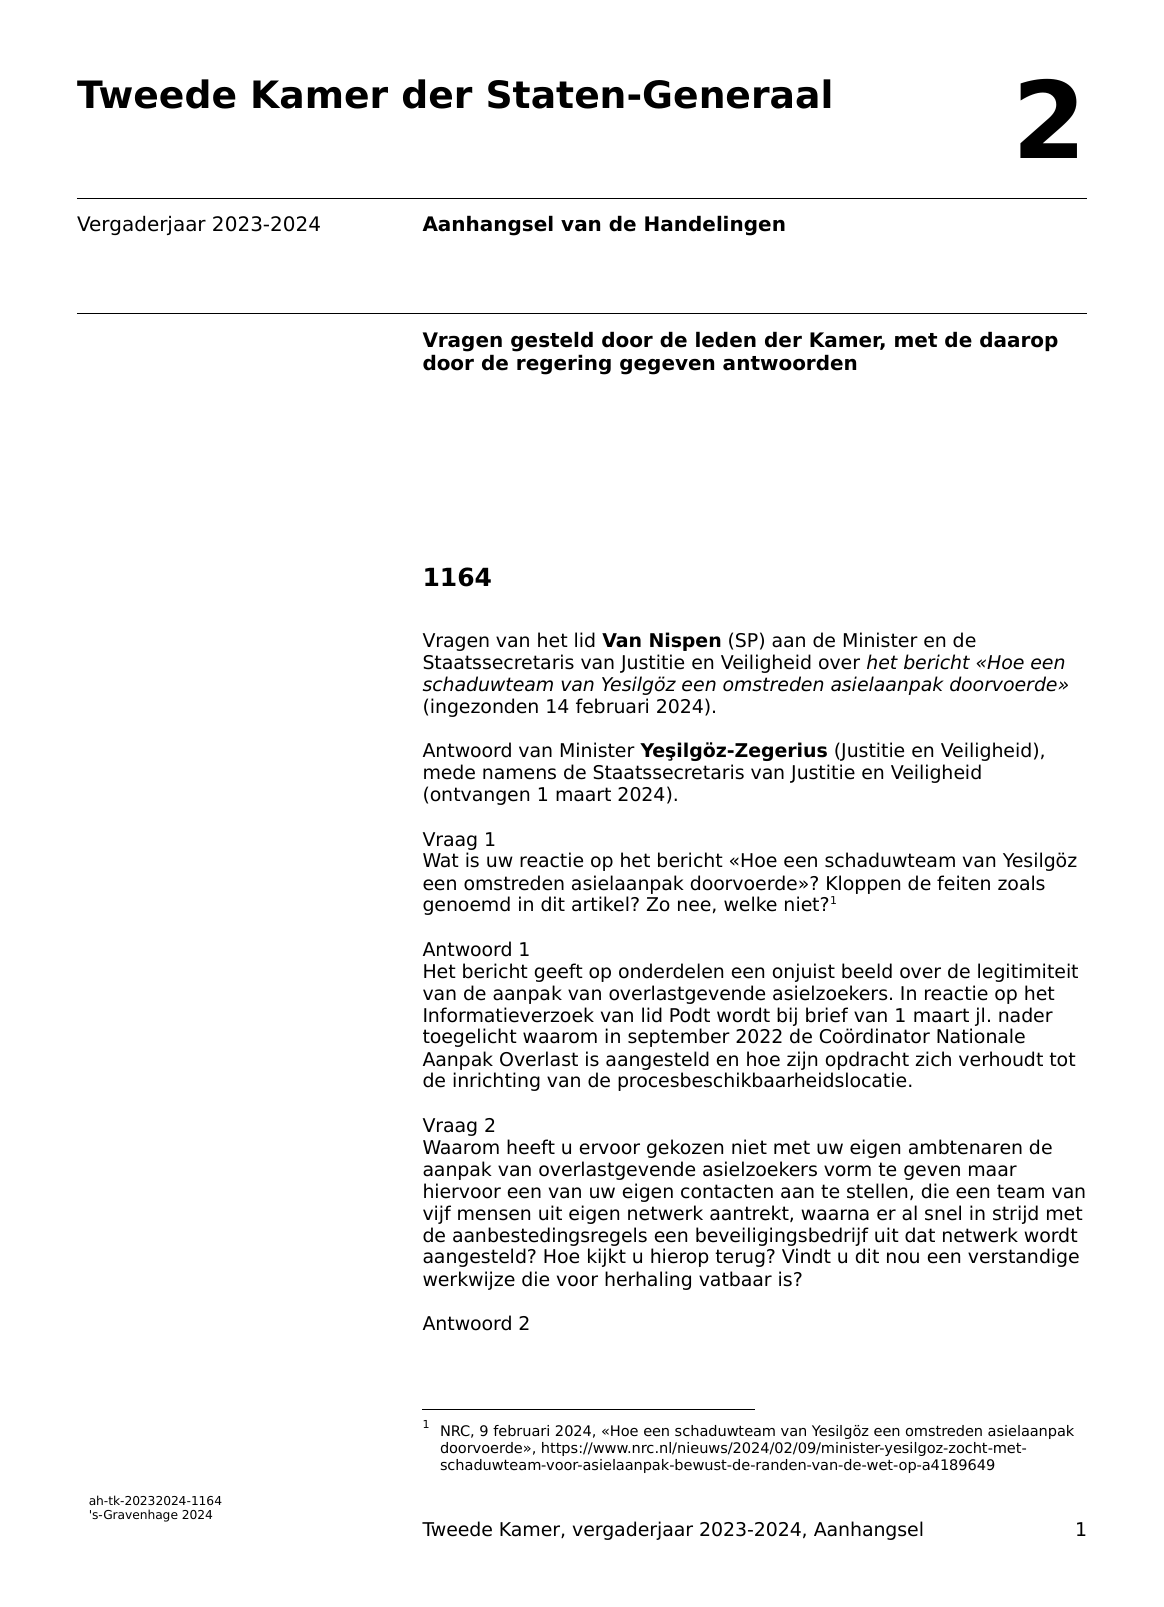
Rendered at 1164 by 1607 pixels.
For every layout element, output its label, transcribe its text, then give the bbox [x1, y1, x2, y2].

text Antwoord 2 [422, 1313, 1087, 1334]
text Vragen van het lid Van Nispen (SP) aan de Minister en de Staatssecretaris van Justitie en Veiligheid over het bericht «Hoe een schaduwteam van Yesilgöz een omstreden asielaanpak doorvoerde» (ingezonden 14 februari 2024). [422, 630, 1087, 718]
table_header Tweede Kamer der Staten-Generaal [77, 59, 886, 198]
text 1164 [422, 563, 1087, 592]
table_cell [77, 314, 422, 375]
text Vraag 1 [422, 828, 1087, 850]
table_cell Vergaderjaar 2023-2024 [77, 199, 422, 313]
text Wat is uw reactie op het bericht «Hoe een schaduwteam van Yesilgöz een omstreden asielaanpak doorvoerde»? Kloppen de feiten zoals genoemd in dit artikel? Zo nee, welke niet? [422, 850, 1087, 916]
text NRC, 9 februari 2024, «Hoe een schaduwteam van Yesilgöz een omstreden asielaanpak doorvoerde», https://www.nrc.nl/nieuws/2024/02/09/minister-yesilgoz-zocht-met-schaduwteam-voor-asielaanpak-bewust-de-randen-van-de-wet-op-a4189649 [422, 1418, 1087, 1474]
table_header 2 [886, 59, 1087, 198]
text 's-Gravenhage 2024 [88, 1508, 323, 1522]
table_cell Aanhangsel van de Handelingen [422, 199, 1087, 313]
text Waarom heeft u ervoor gekozen niet met uw eigen ambtenaren de aanpak van overlastgevende asielzoekers vorm te geven maar hiervoor een van uw eigen contacten aan te stellen, die een team van vijf mensen uit eigen netwerk aantrekt, waarna er al snel in strijd met de aanbestedingsregels een beveiligingsbedrijf uit dat netwerk wordt aangesteld? Hoe kijkt u hierop terug? Vindt u dit nou een verstandige werkwijze die voor herhaling vatbaar is? [422, 1137, 1087, 1290]
table_cell Vragen gesteld door de leden der Kamer, met de daarop door de regering gegeven antwoorden [422, 314, 1087, 375]
text Antwoord 1 [422, 938, 1087, 961]
text Het bericht geeft op onderdelen een onjuist beeld over de legitimiteit van de aanpak van overlastgevende asielzoekers. In reactie op het Informatieverzoek van lid Podt wordt bij brief van 1 maart jl. nader toegelicht waarom in september 2022 de Coördinator Nationale Aanpak Overlast is aangesteld en hoe zijn opdracht zich verhoudt tot de inrichting van de procesbeschikbaarheidslocatie. [422, 961, 1087, 1092]
text ah-tk-20232024-1164 [88, 1494, 323, 1508]
text Vraag 2 [422, 1114, 1087, 1137]
text Antwoord van Minister Yeşilgöz-Zegerius (Justitie en Veiligheid), mede namens de Staatssecretaris van Justitie en Veiligheid (ontvangen 1 maart 2024). [422, 740, 1087, 806]
